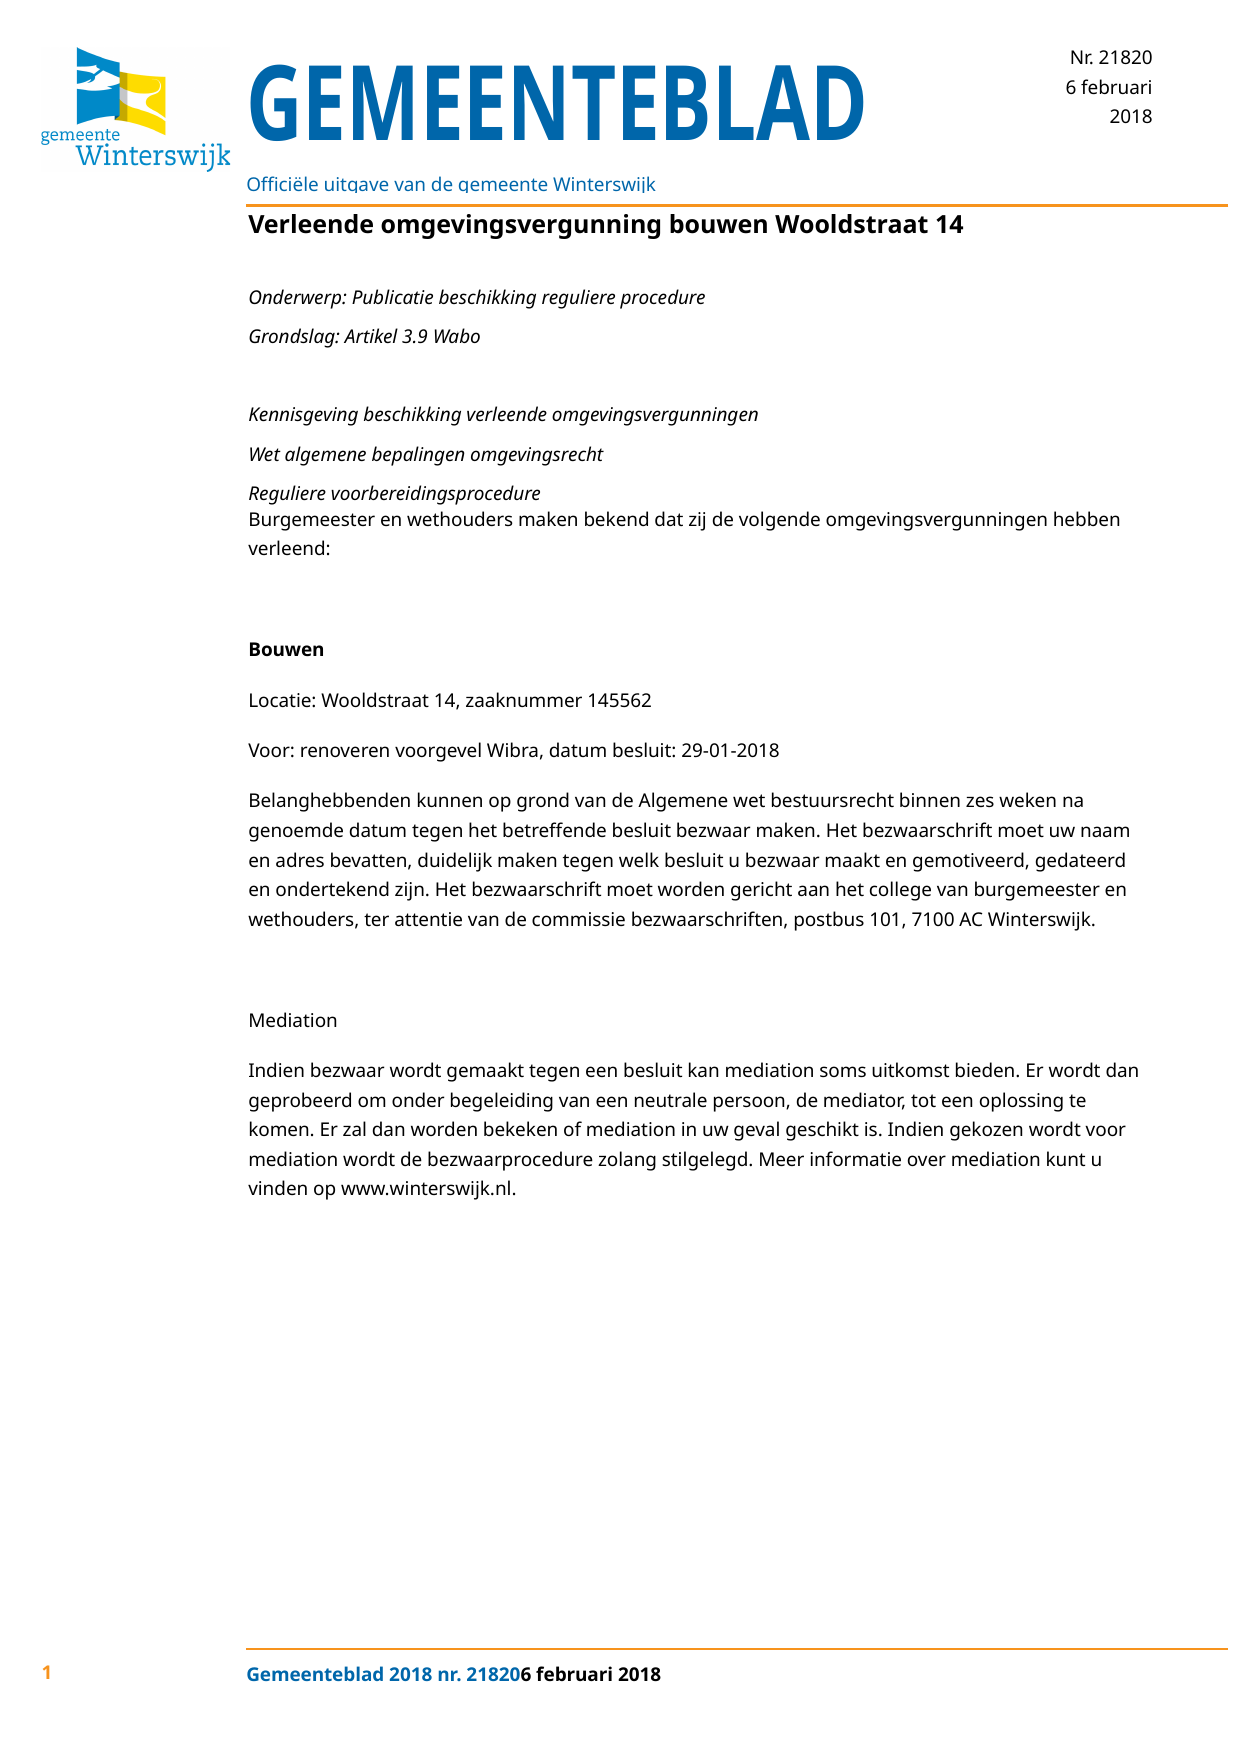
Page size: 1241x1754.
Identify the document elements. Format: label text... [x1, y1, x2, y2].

text Bouwen [248, 636, 1152, 662]
text Wet algemene bepalingen omgevingsrecht [248, 441, 1152, 467]
text Verleende omgevingsvergunning bouwen Wooldstraat 14 [248, 207, 1152, 241]
text Kennisgeving beschikking verleende omgevingsvergunningen [248, 402, 1152, 427]
text Belanghebbenden kunnen op grond van de Algemene wet bestuursrecht binnen zes weken na genoemde datum tegen het betreffende besluit bezwaar maken. Het bezwaarschrift moet uw naam en adres bevatten, duidelijk maken tegen welk besluit u bezwaar maakt en gemotiveerd, gedateerd en ondertekend zijn. Het bezwaarschrift moet worden gericht aan het college van burgemeester en wethouders, ter attentie van de commissie bezwaarschriften, postbus 101, 7100 AC Winterswijk. [248, 788, 1152, 932]
text Mediation [248, 1007, 1152, 1032]
text Onderwerp: Publicatie beschikking reguliere procedure [248, 284, 1152, 309]
picture [225, 153, 231, 162]
text Burgemeester en wethouders maken bekend dat zij de volgende omgevingsvergunningen hebben verleend: [248, 506, 1152, 561]
text Voor: renoveren voorgevel Wibra, datum besluit: 29-01-2018 [248, 737, 1152, 763]
text Locatie: Wooldstraat 14, zaaknummer 145562 [248, 687, 1152, 712]
text Reguliere voorbereidingsprocedure [248, 480, 1152, 506]
picture [41, 47, 231, 172]
text Grondslag: Artikel 3.9 Wabo [248, 323, 1152, 349]
text Indien bezwaar wordt gemaakt tegen een besluit kan mediation soms uitkomst bieden. Er wordt dan geprobeerd om onder begeleiding van een neutrale persoon, de mediator, tot een oplossing te komen. Er zal dan worden bekeken of mediation in uw geval geschikt is. Indien gekozen wordt voor mediation wordt de bezwaarprocedure zolang stilgelegd. Meer informatie over mediation kunt u vinden op www.winterswijk.nl. [248, 1057, 1152, 1201]
